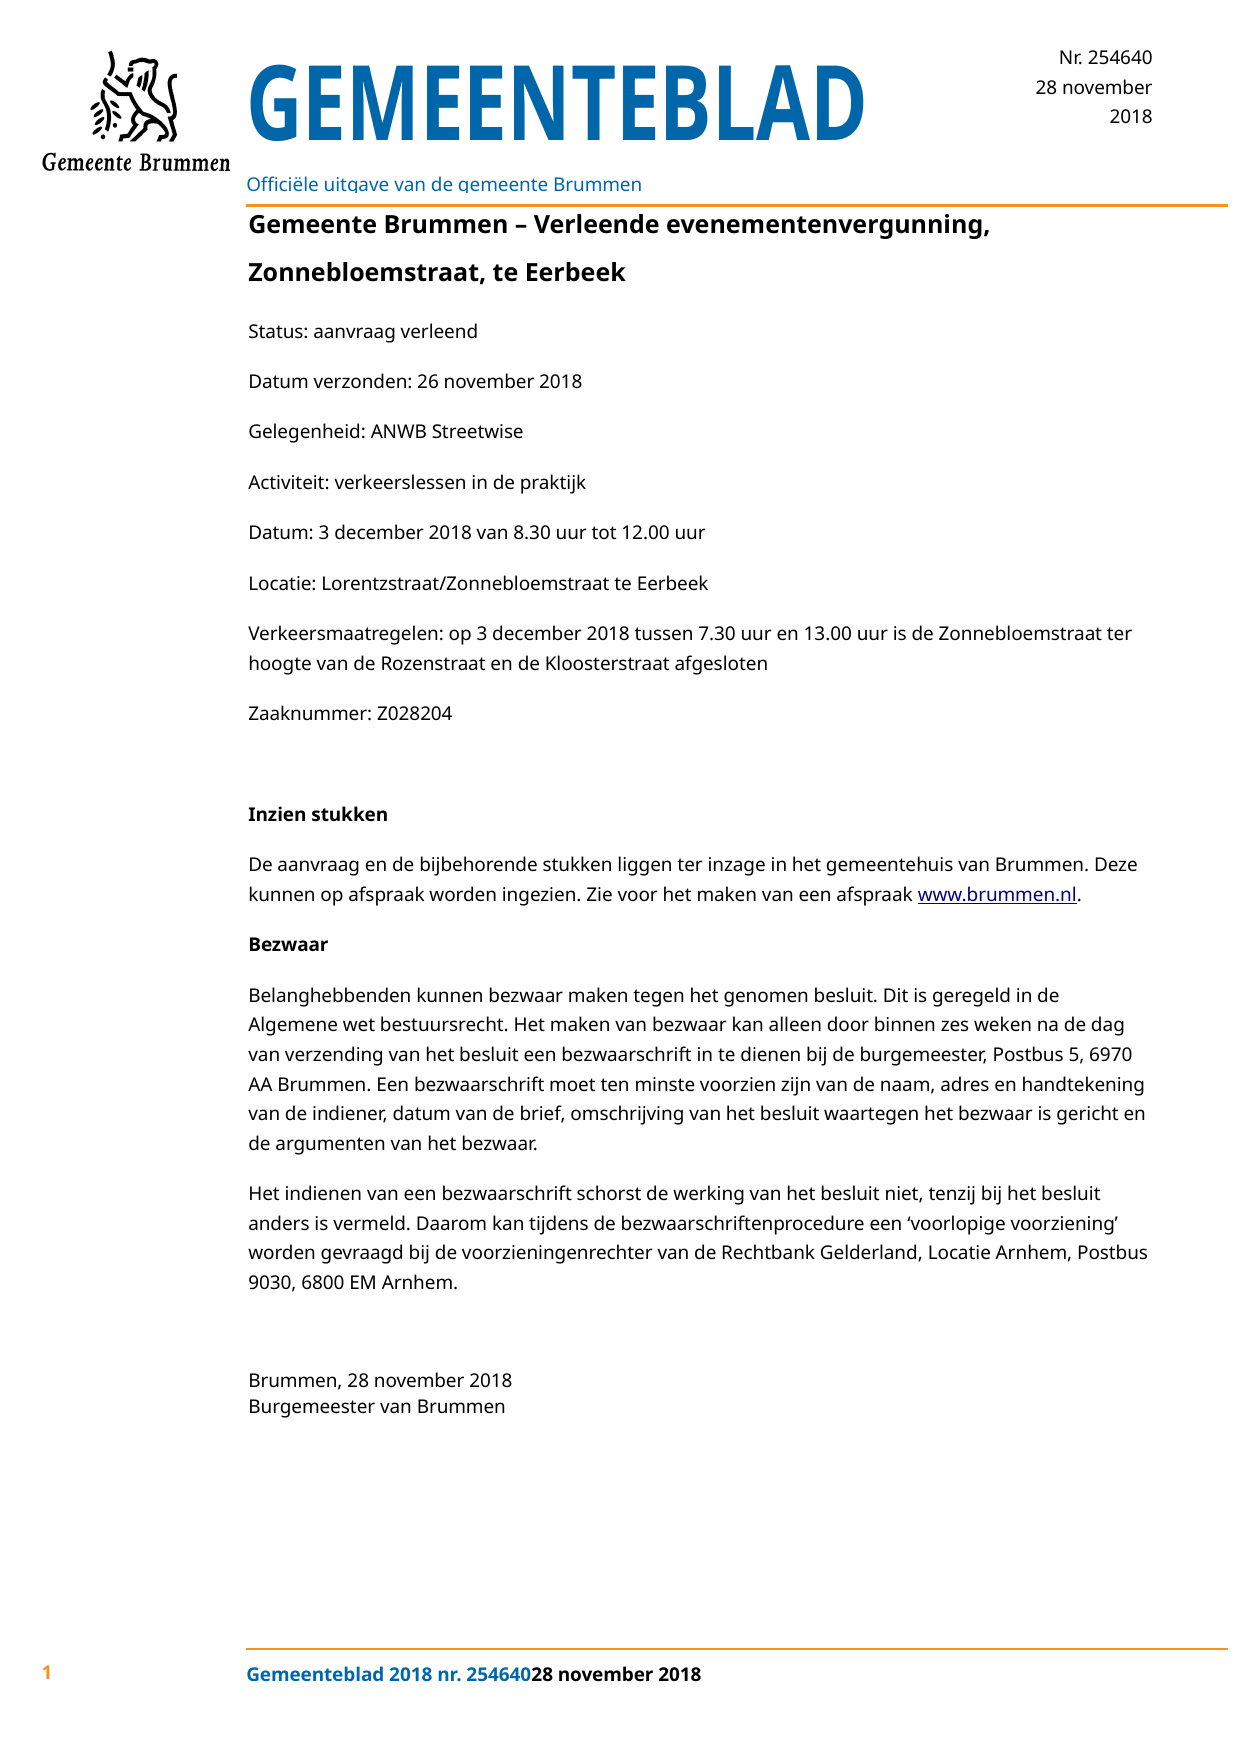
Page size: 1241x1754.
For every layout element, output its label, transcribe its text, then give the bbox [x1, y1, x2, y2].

text Verkeersmaatregelen: op 3 december 2018 tussen 7.30 uur en 13.00 uur is de Zonnebloemstraat ter hoogte van de Rozenstraat en de Kloosterstraat afgesloten [248, 620, 1152, 676]
text Zaaknummer: Z028204 [248, 700, 1152, 726]
text Datum: 3 december 2018 van 8.30 uur tot 12.00 uur [248, 519, 1152, 545]
text Gemeente Brummen – Verleende evenementenvergunning, Zonnebloemstraat, te Eerbeek [248, 207, 1152, 288]
text Bezwaar [248, 932, 1152, 957]
text Locatie: Lorentzstraat/Zonnebloemstraat te Eerbeek [248, 570, 1152, 596]
text Inzien stukken [248, 801, 1152, 827]
picture [41, 47, 231, 172]
text Activiteit: verkeerslessen in de praktijk [248, 469, 1152, 495]
text Het indienen van een bezwaarschrift schorst de werking van het besluit niet, tenzij bij het besluit anders is vermeld. Daarom kan tijdens de bezwaarschriftenprocedure een ‘voorlopige voorziening’ worden gevraagd bij de voorzieningenrechter van de Rechtbank Gelderland, Locatie Arnhem, Postbus 9030, 6800 EM Arnhem. [248, 1180, 1152, 1295]
text Belanghebbenden kunnen bezwaar maken tegen het genomen besluit. Dit is geregeld in de Algemene wet bestuursrecht. Het maken van bezwaar kan alleen door binnen zes weken na de dag van verzending van het besluit een bezwaarschrift in te dienen bij de burgemeester, Postbus 5, 6970 AA Brummen. Een bezwaarschrift moet ten minste voorzien zijn van de naam, adres en handtekening van de indiener, datum van de brief, omschrijving van het besluit waartegen het bezwaar is gericht en de argumenten van het bezwaar. [248, 982, 1152, 1156]
text Brummen, 28 november 2018 [248, 1367, 1152, 1393]
text Burgemeester van Brummen [248, 1393, 1152, 1419]
text Status: aanvraag verleend [248, 318, 1152, 344]
text De aanvraag en de bijbehorende stukken liggen ter inzage in het gemeentehuis van Brummen. Deze kunnen op afspraak worden ingezien. Zie voor het maken van een afspraak www.brummen.nl. [248, 852, 1152, 907]
text Gelegenheid: ANWB Streetwise [248, 419, 1152, 444]
text Datum verzonden: 26 november 2018 [248, 368, 1152, 394]
